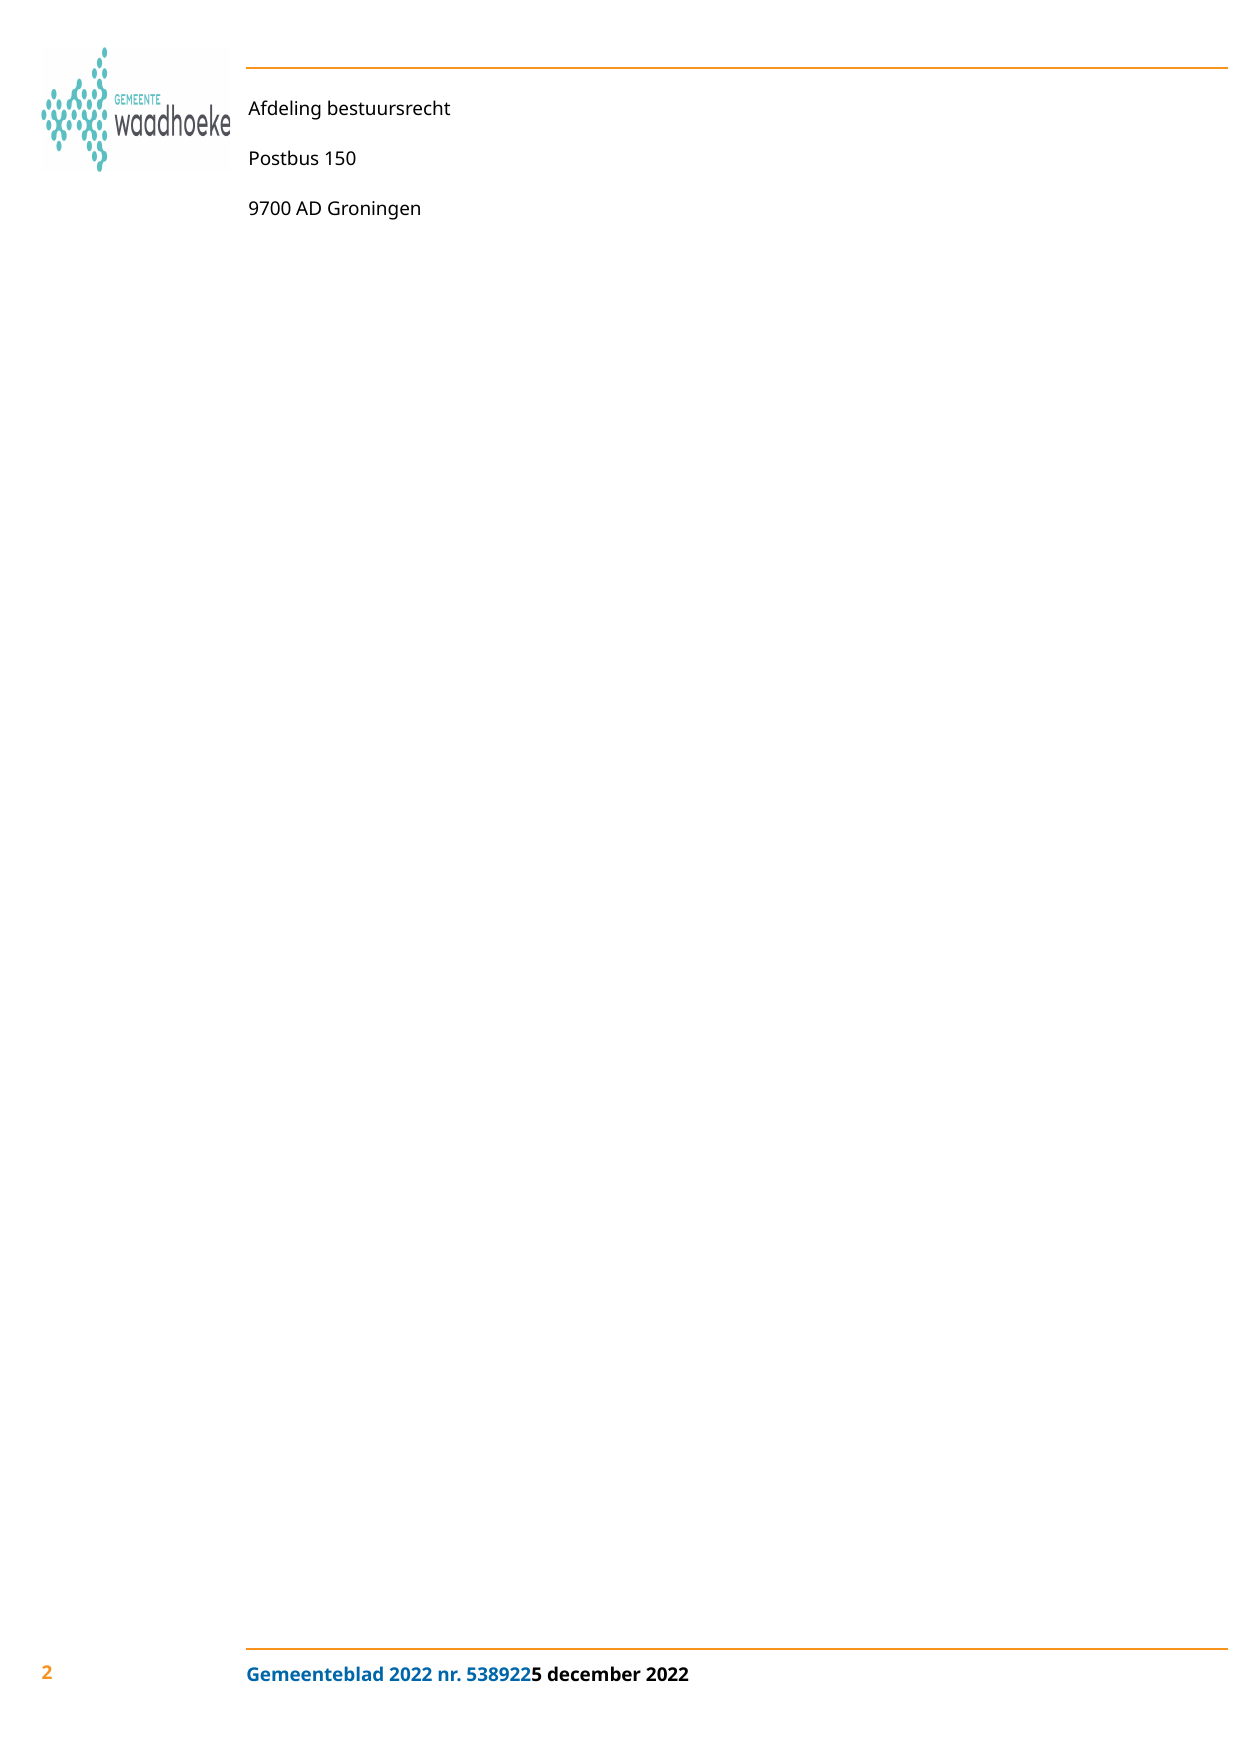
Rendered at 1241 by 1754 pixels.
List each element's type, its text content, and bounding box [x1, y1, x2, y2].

text Afdeling bestuursrecht [248, 95, 1152, 121]
picture [41, 47, 231, 172]
text Postbus 150 [248, 145, 1152, 171]
text 9700 AD Groningen [248, 196, 1152, 221]
